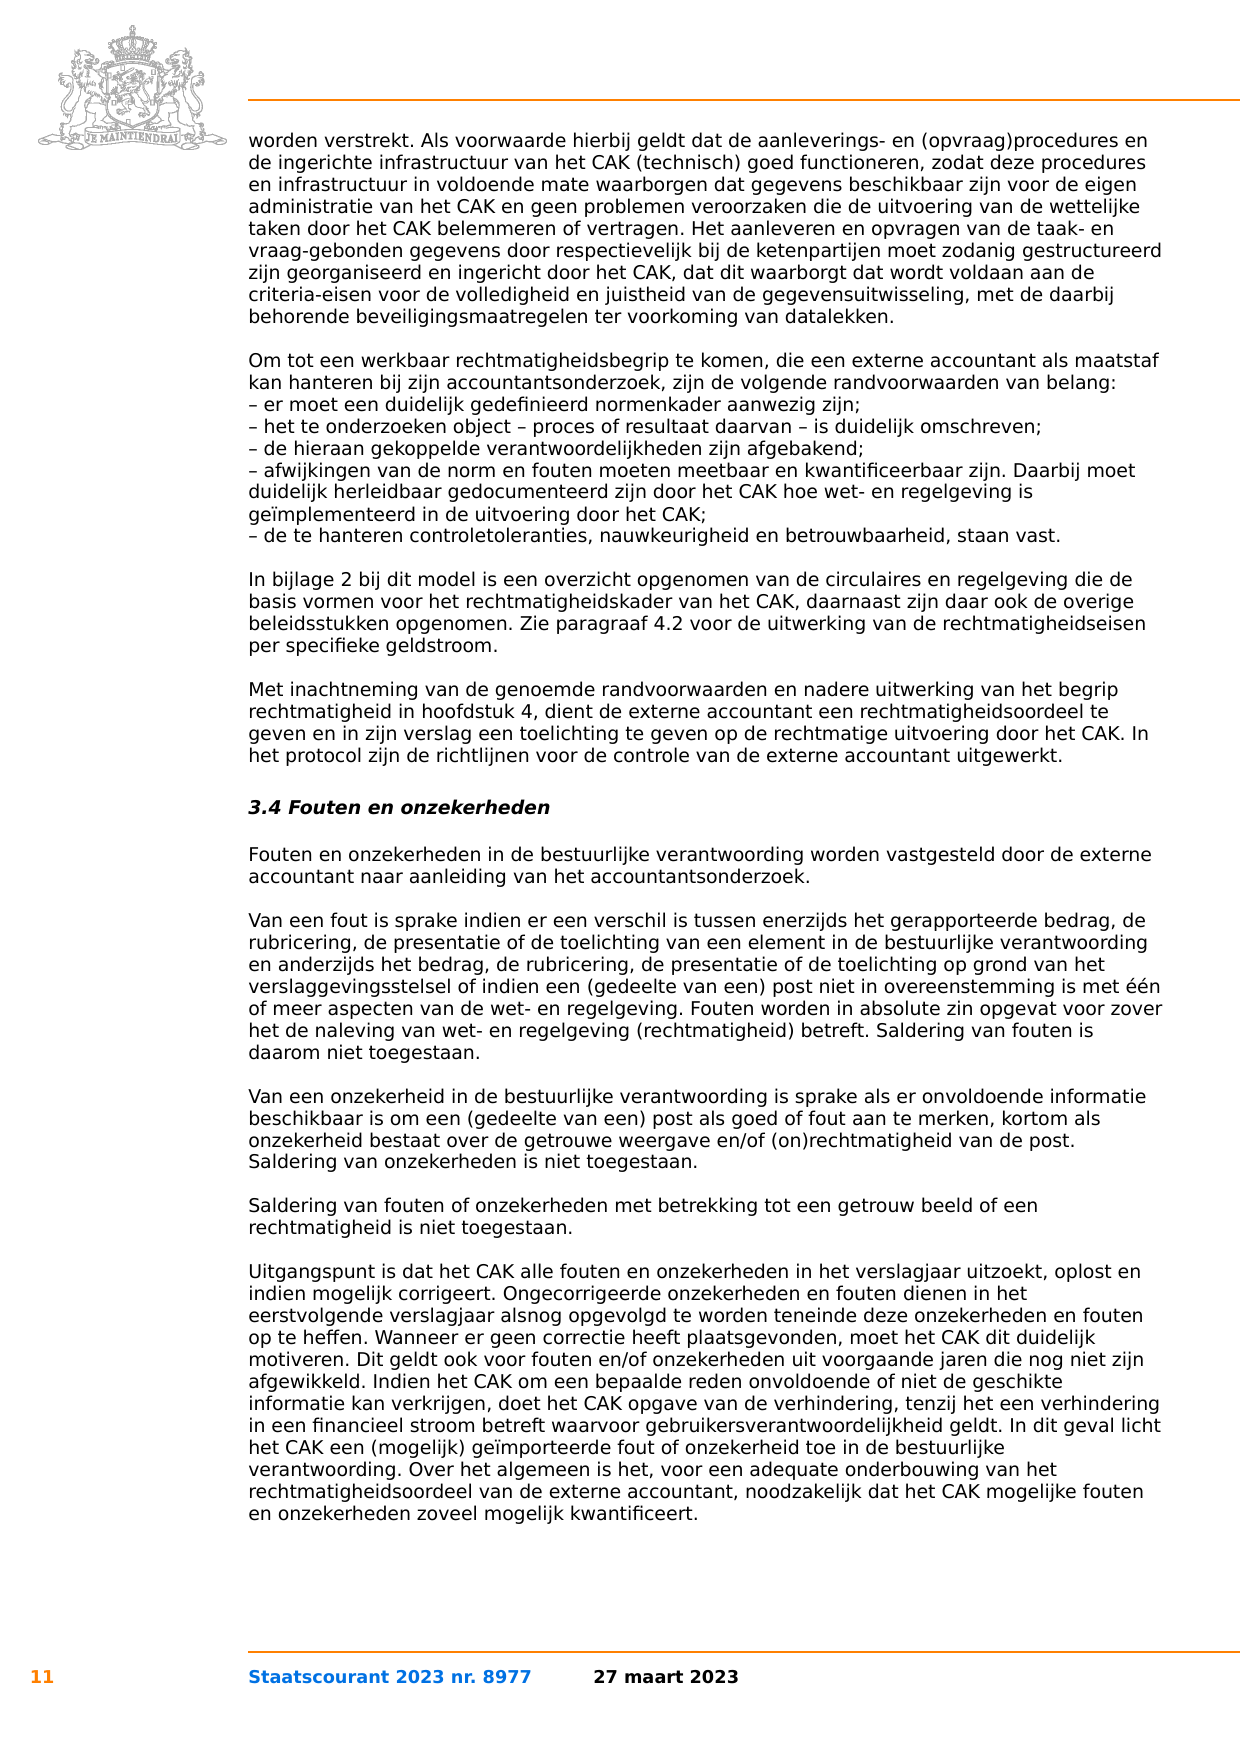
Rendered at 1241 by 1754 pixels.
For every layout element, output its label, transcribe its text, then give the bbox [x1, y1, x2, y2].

text Saldering van fouten of onzekerheden met betrekking tot een getrouw beeld of een rechtmatigheid is niet toegestaan. [248, 1195, 1163, 1239]
text – de hieraan gekoppelde verantwoordelijkheden zijn afgebakend; [248, 437, 1163, 459]
text Fouten en onzekerheden in de bestuurlijke verantwoording worden vastgesteld door de externe accountant naar aanleiding van het accountantsonderzoek. [248, 844, 1163, 888]
text Van een fout is sprake indien er een verschil is tussen enerzijds het gerapporteerde bedrag, de rubricering, de presentatie of de toelichting van een element in de bestuurlijke verantwoording en anderzijds het bedrag, de rubricering, de presentatie of de toelichting op grond van het verslaggevingsstelsel of indien een (gedeelte van een) post niet in overeenstemming is met één of meer aspecten van de wet- en regelgeving. Fouten worden in absolute zin opgevat voor zover het de naleving van wet- en regelgeving (rechtmatigheid) betreft. Saldering van fouten is daarom niet toegestaan. [248, 910, 1163, 1064]
text – de te hanteren controletoleranties, nauwkeurigheid en betrouwbaarheid, staan vast. [248, 525, 1163, 547]
text – het te onderzoeken object – proces of resultaat daarvan – is duidelijk omschreven; [248, 416, 1163, 437]
text Met inachtneming van de genoemde randvoorwaarden en nadere uitwerking van het begrip rechtmatigheid in hoofdstuk 4, dient de externe accountant een rechtmatigheidsoordeel te geven en in zijn verslag een toelichting te geven op de rechtmatige uitvoering door het CAK. In het protocol zijn de richtlijnen voor de controle van de externe accountant uitgewerkt. [248, 679, 1163, 767]
text – afwijkingen van de norm en fouten moeten meetbaar en kwantificeerbaar zijn. Daarbij moet duidelijk herleidbaar gedocumenteerd zijn door het CAK hoe wet- en regelgeving is geïmplementeerd in de uitvoering door het CAK; [248, 459, 1163, 525]
text Om tot een werkbaar rechtmatigheidsbegrip te komen, die een externe accountant als maatstaf kan hanteren bij zijn accountantsonderzoek, zijn de volgende randvoorwaarden van belang: [248, 349, 1163, 393]
text Van een onzekerheid in de bestuurlijke verantwoording is sprake als er onvoldoende informatie beschikbaar is om een (gedeelte van een) post als goed of fout aan te merken, kortom als onzekerheid bestaat over de getrouwe weergave en/of (on)rechtmatigheid van de post. Saldering van onzekerheden is niet toegestaan. [248, 1086, 1163, 1173]
text In bijlage 2 bij dit model is een overzicht opgenomen van de circulaires en regelgeving die de basis vormen voor het rechtmatigheidskader van het CAK, daarnaast zijn daar ook de overige beleidsstukken opgenomen. Zie paragraaf 4.2 voor de uitwerking van de rechtmatigheidseisen per specifieke geldstroom. [248, 569, 1163, 657]
subtitle 3.4 Fouten en onzekerheden [248, 797, 1163, 819]
text worden verstrekt. Als voorwaarde hierbij geldt dat de aanleverings- en (opvraag)procedures en de ingerichte infrastructuur van het CAK (technisch) goed functioneren, zodat deze procedures en infrastructuur in voldoende mate waarborgen dat gegevens beschikbaar zijn voor de eigen administratie van het CAK en geen problemen veroorzaken die de uitvoering van de wettelijke taken door het CAK belemmeren of vertragen. Het aanleveren en opvragen van de taak- en vraag-gebonden gegevens door respectievelijk bij de ketenpartijen moet zodanig gestructureerd zijn georganiseerd en ingericht door het CAK, dat dit waarborgt dat wordt voldaan aan de criteria-eisen voor de volledigheid en juistheid van de gegevensuitwisseling, met de daarbij behorende beveiligingsmaatregelen ter voorkoming van datalekken. [248, 130, 1163, 328]
text – er moet een duidelijk gedefinieerd normenkader aanwezig zijn; [248, 393, 1163, 416]
picture [38, 25, 227, 150]
text Uitgangspunt is dat het CAK alle fouten en onzekerheden in het verslagjaar uitzoekt, oplost en indien mogelijk corrigeert. Ongecorrigeerde onzekerheden en fouten dienen in het eerstvolgende verslagjaar alsnog opgevolgd te worden teneinde deze onzekerheden en fouten op te heffen. Wanneer er geen correctie heeft plaatsgevonden, moet het CAK dit duidelijk motiveren. Dit geldt ook voor fouten en/of onzekerheden uit voorgaande jaren die nog niet zijn afgewikkeld. Indien het CAK om een bepaalde reden onvoldoende of niet de geschikte informatie kan verkrijgen, doet het CAK opgave van de verhindering, tenzij het een verhindering in een financieel stroom betreft waarvoor gebruikersverantwoordelijkheid geldt. In dit geval licht het CAK een (mogelijk) geïmporteerde fout of onzekerheid toe in de bestuurlijke verantwoording. Over het algemeen is het, voor een adequate onderbouwing van het rechtmatigheidsoordeel van de externe accountant, noodzakelijk dat het CAK mogelijke fouten en onzekerheden zoveel mogelijk kwantificeert. [248, 1261, 1163, 1525]
